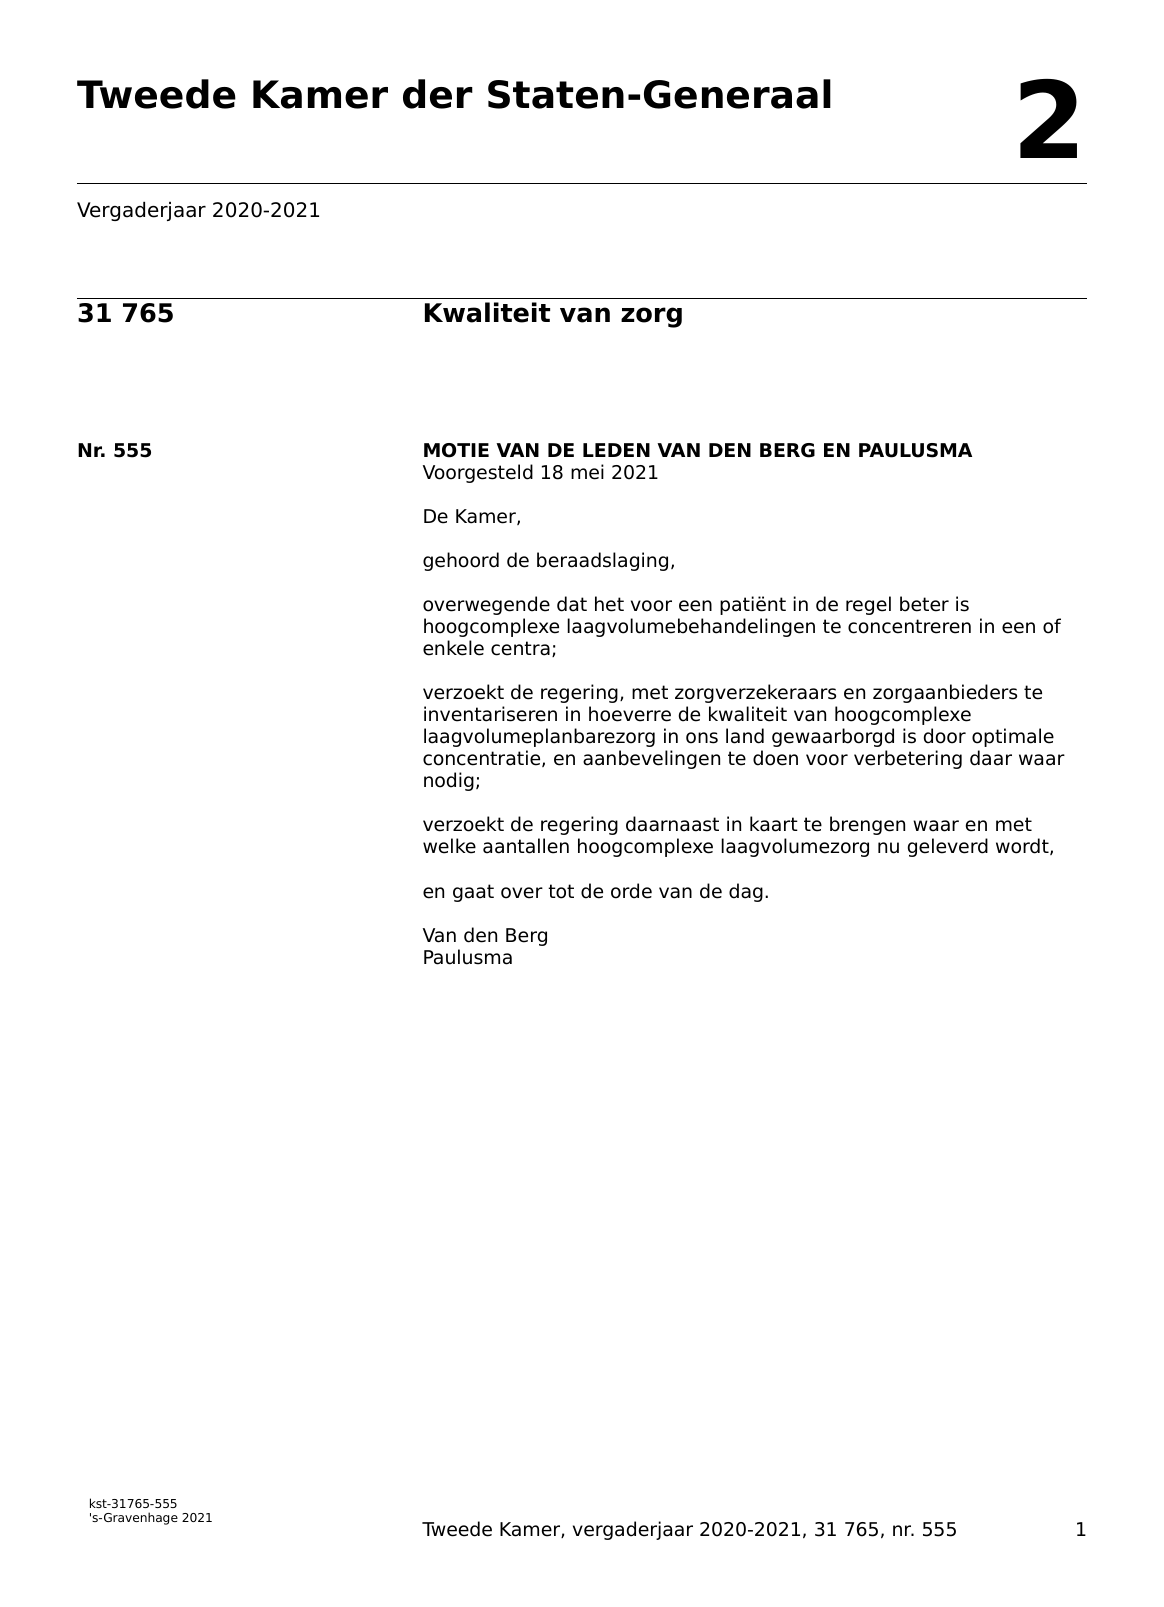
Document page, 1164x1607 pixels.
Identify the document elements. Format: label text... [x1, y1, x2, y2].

text overwegende dat het voor een patiënt in de regel beter is hoogcomplexe laagvolumebehandelingen te concentreren in een of enkele centra; [422, 594, 1087, 660]
subtitle 31 765 Kwaliteit van zorg [77, 299, 1087, 329]
text kst-31765-555 [88, 1497, 323, 1511]
text Van den Berg [422, 925, 1087, 947]
text verzoekt de regering, met zorgverzekeraars en zorgaanbieders te inventariseren in hoeverre de kwaliteit van hoogcomplexe laagvolumeplanbarezorg in ons land gewaarborgd is door optimale concentratie, en aanbevelingen te doen voor verbetering daar waar nodig; [422, 682, 1087, 792]
text en gaat over tot de orde van de dag. [422, 881, 1087, 902]
text gehoord de beraadslaging, [422, 550, 1087, 572]
subtitle Nr. 555 MOTIE VAN DE LEDEN VAN DEN BERG EN PAULUSMA [77, 440, 1087, 462]
text De Kamer, [422, 506, 1087, 528]
text Voorgesteld 18 mei 2021 [422, 462, 1087, 484]
table_cell Vergaderjaar 2020-2021 [77, 184, 1087, 298]
text Paulusma [422, 947, 1087, 969]
text verzoekt de regering daarnaast in kaart te brengen waar en met welke aantallen hoogcomplexe laagvolumezorg nu geleverd wordt, [422, 814, 1087, 858]
table_header Tweede Kamer der Staten-Generaal [77, 59, 886, 183]
table_header 2 [886, 59, 1087, 183]
text 's-Gravenhage 2021 [88, 1511, 323, 1525]
